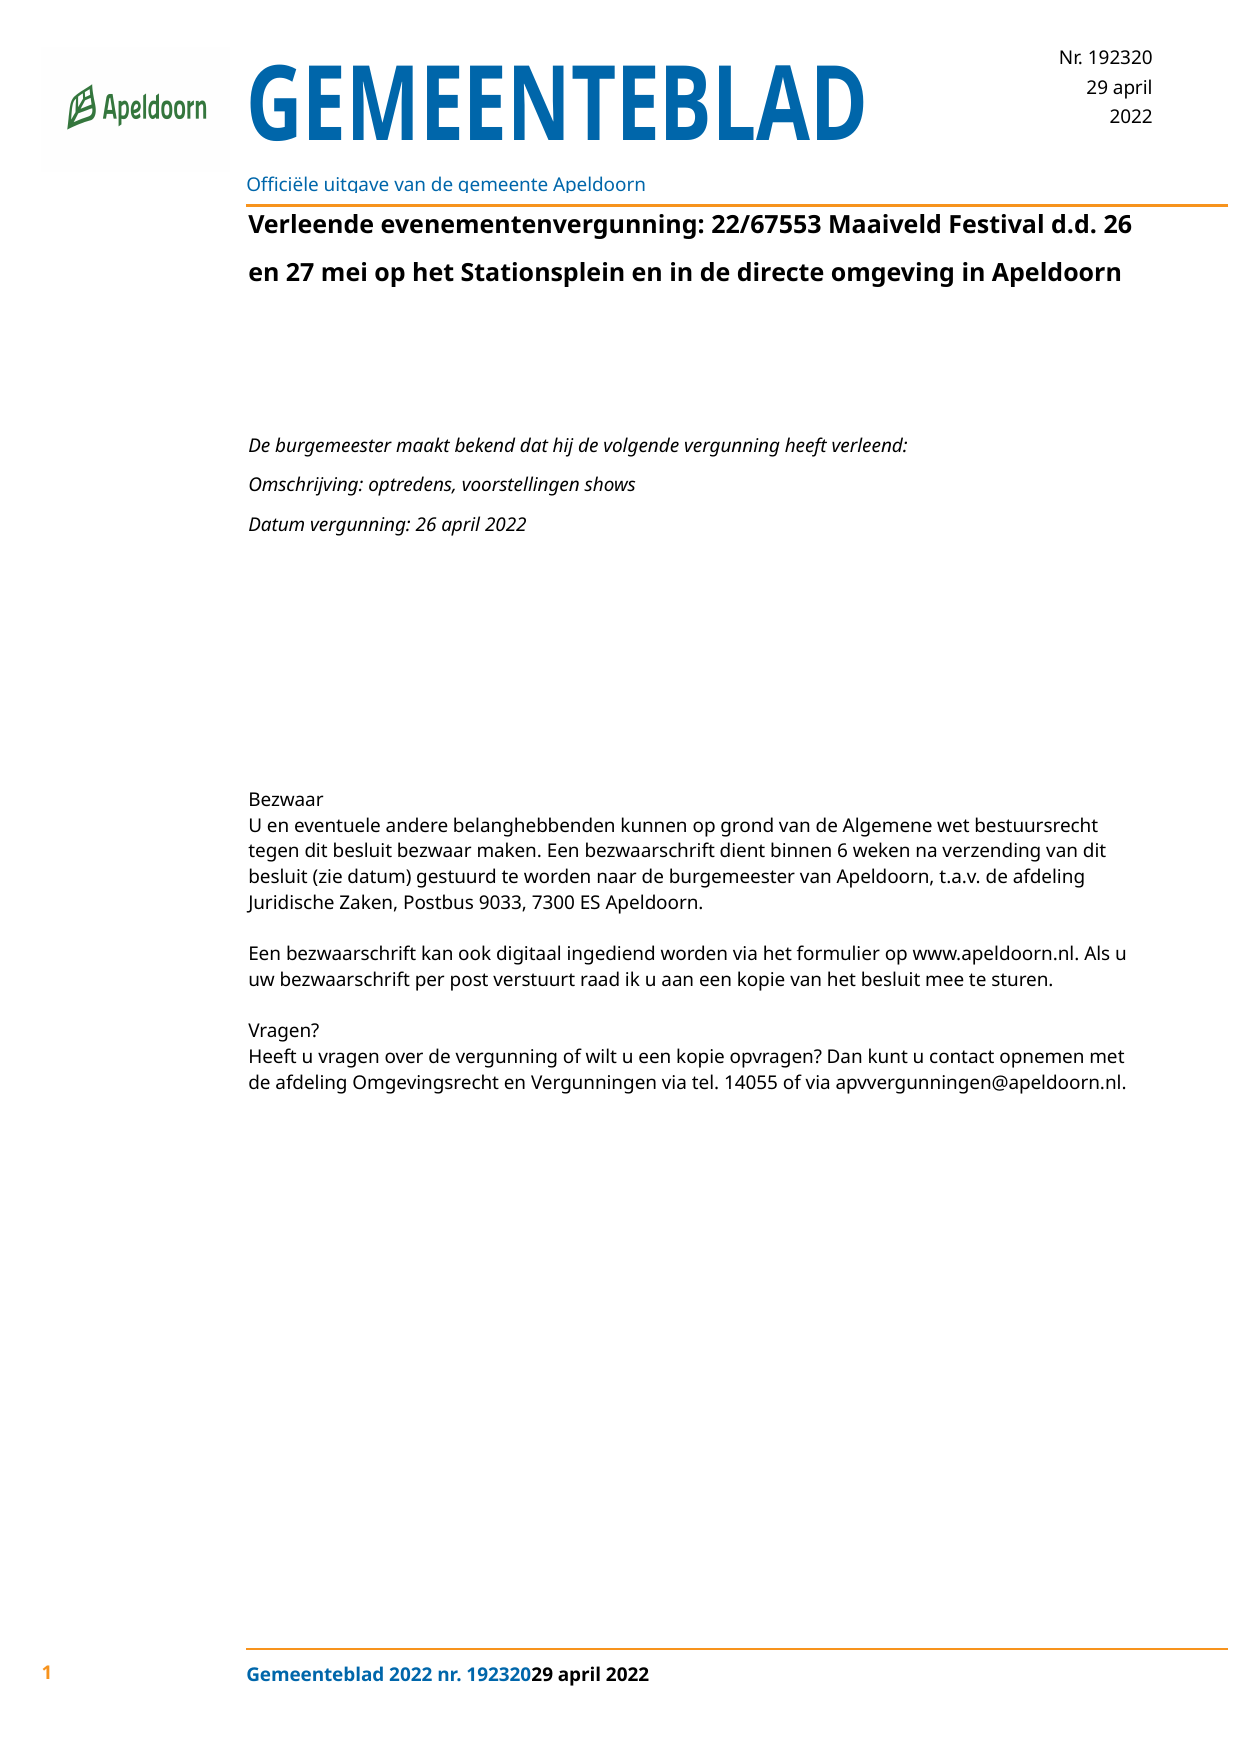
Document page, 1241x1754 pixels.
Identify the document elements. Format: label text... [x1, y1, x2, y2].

text Heeft u vragen over de vergunning of wilt u een kopie opvragen? Dan kunt u contact opnemen met de afdeling Omgevingsrecht en Vergunningen via tel. 14055 of via apvvergunningen@apeldoorn.nl. [248, 1043, 1152, 1095]
text U en eventuele andere belanghebbenden kunnen op grond van de Algemene wet bestuursrecht tegen dit besluit bezwaar maken. Een bezwaarschrift dient binnen 6 weken na verzending van dit besluit (zie datum) gestuurd te worden naar de burgemeester van Apeldoorn, t.a.v. de afdeling Juridische Zaken, Postbus 9033, 7300 ES Apeldoorn. [248, 812, 1152, 915]
text Vragen? [248, 1018, 1152, 1043]
text De burgemeester maakt bekend dat hij de volgende vergunning heeft verleend: [248, 432, 1152, 458]
text Een bezwaarschrift kan ook digitaal ingediend worden via het formulier op www.apeldoorn.nl. Als u uw bezwaarschrift per post verstuurt raad ik u aan een kopie van het besluit mee te sturen. [248, 940, 1152, 992]
text Datum vergunning: 26 april 2022 [248, 511, 1152, 537]
text Bezwaar [248, 786, 1152, 812]
text Omschrijving: optredens, voorstellingen shows [248, 472, 1152, 497]
text Verleende evenementenvergunning: 22/67553 Maaiveld Festival d.d. 26 en 27 mei op het Stationsplein en in de directe omgeving in Apeldoorn [248, 207, 1152, 288]
picture [41, 47, 231, 172]
